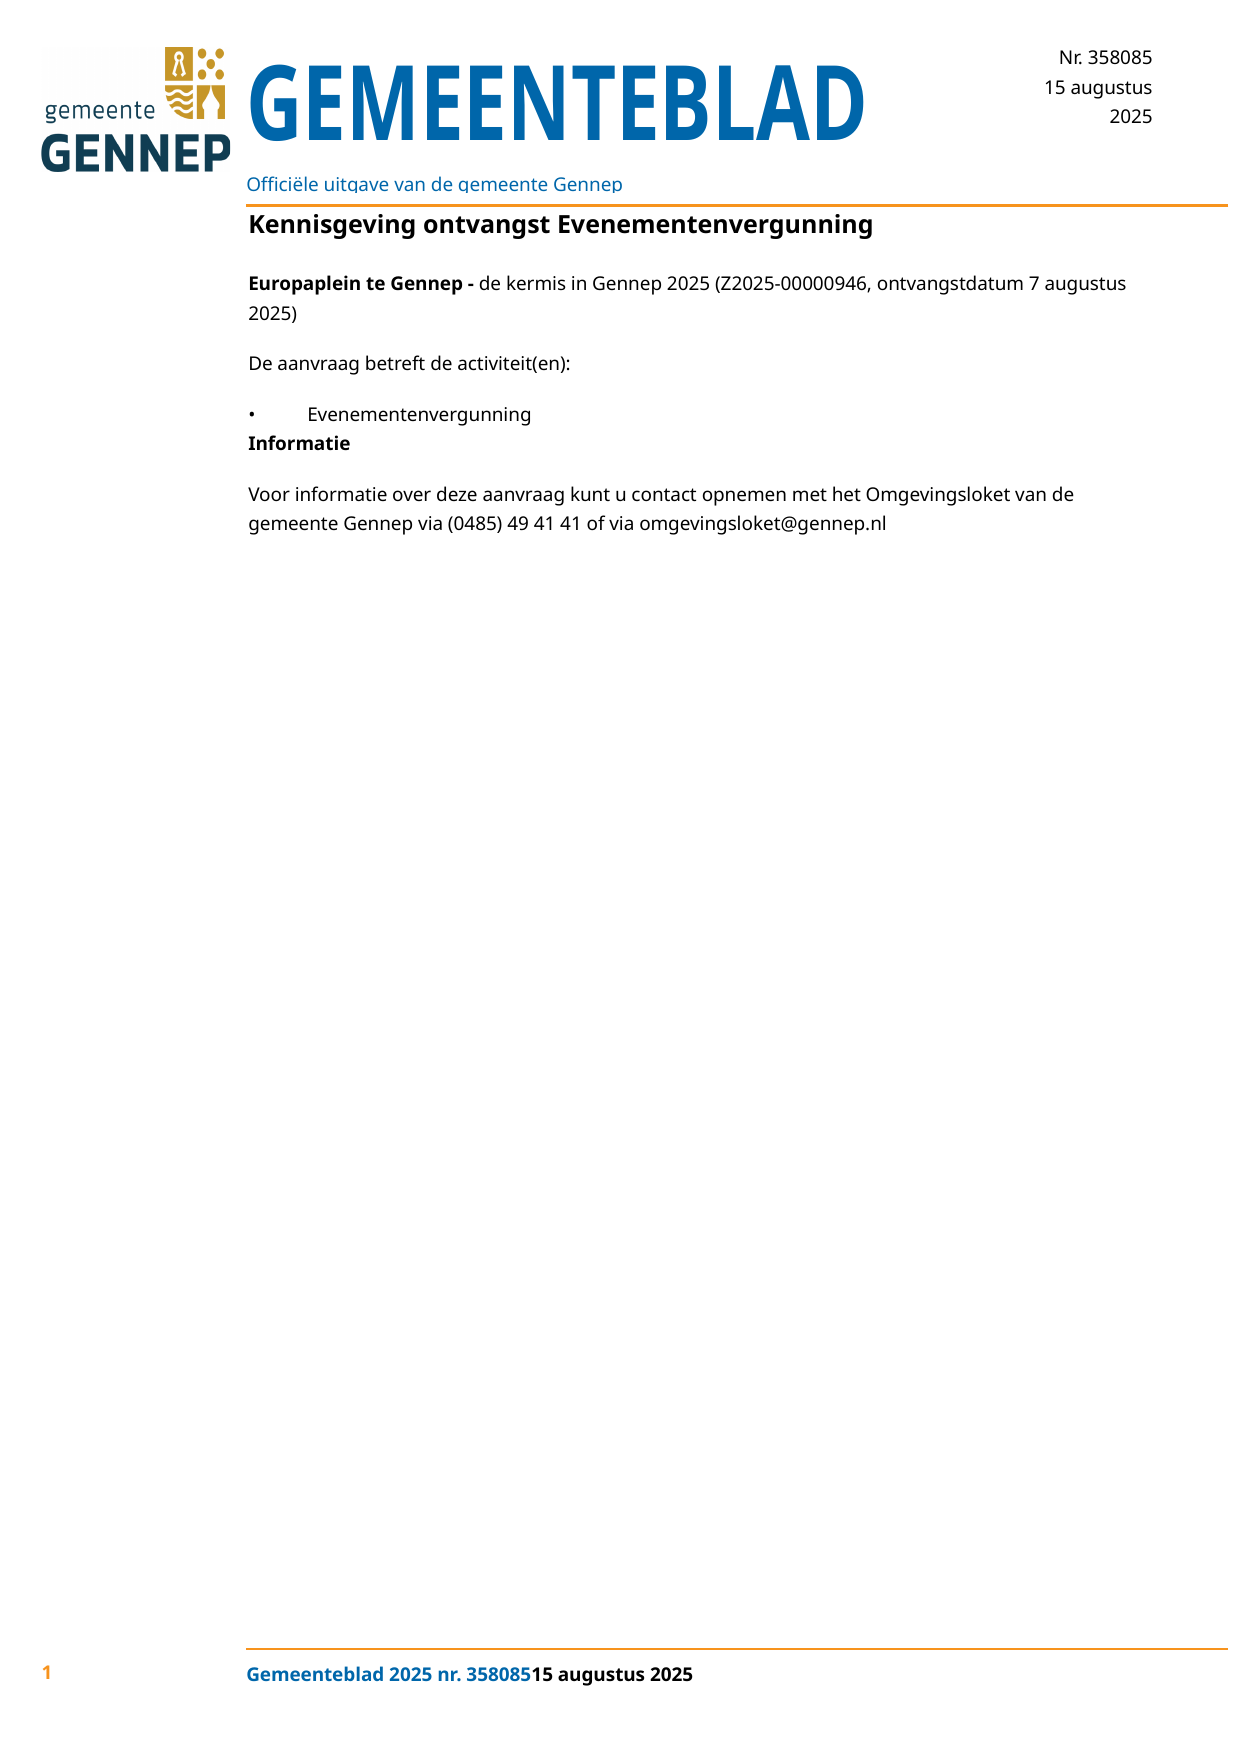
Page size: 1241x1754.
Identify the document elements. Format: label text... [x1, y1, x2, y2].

text Kennisgeving ontvangst Evenementenvergunning [248, 207, 1152, 241]
text Voor informatie over deze aanvraag kunt u contact opnemen met het Omgevingsloket van de gemeente Gennep via (0485) 49 41 41 of via omgevingsloket@gennep.nl [248, 481, 1152, 536]
text Informatie [248, 430, 1152, 456]
text Europaplein te Gennep - de kermis in Gennep 2025 (Z2025-00000946, ontvangstdatum 7 augustus 2025) [248, 270, 1152, 326]
picture [41, 47, 231, 172]
list Evenementenvergunning [248, 401, 1152, 426]
text De aanvraag betreft de activiteit(en): [248, 350, 1152, 376]
